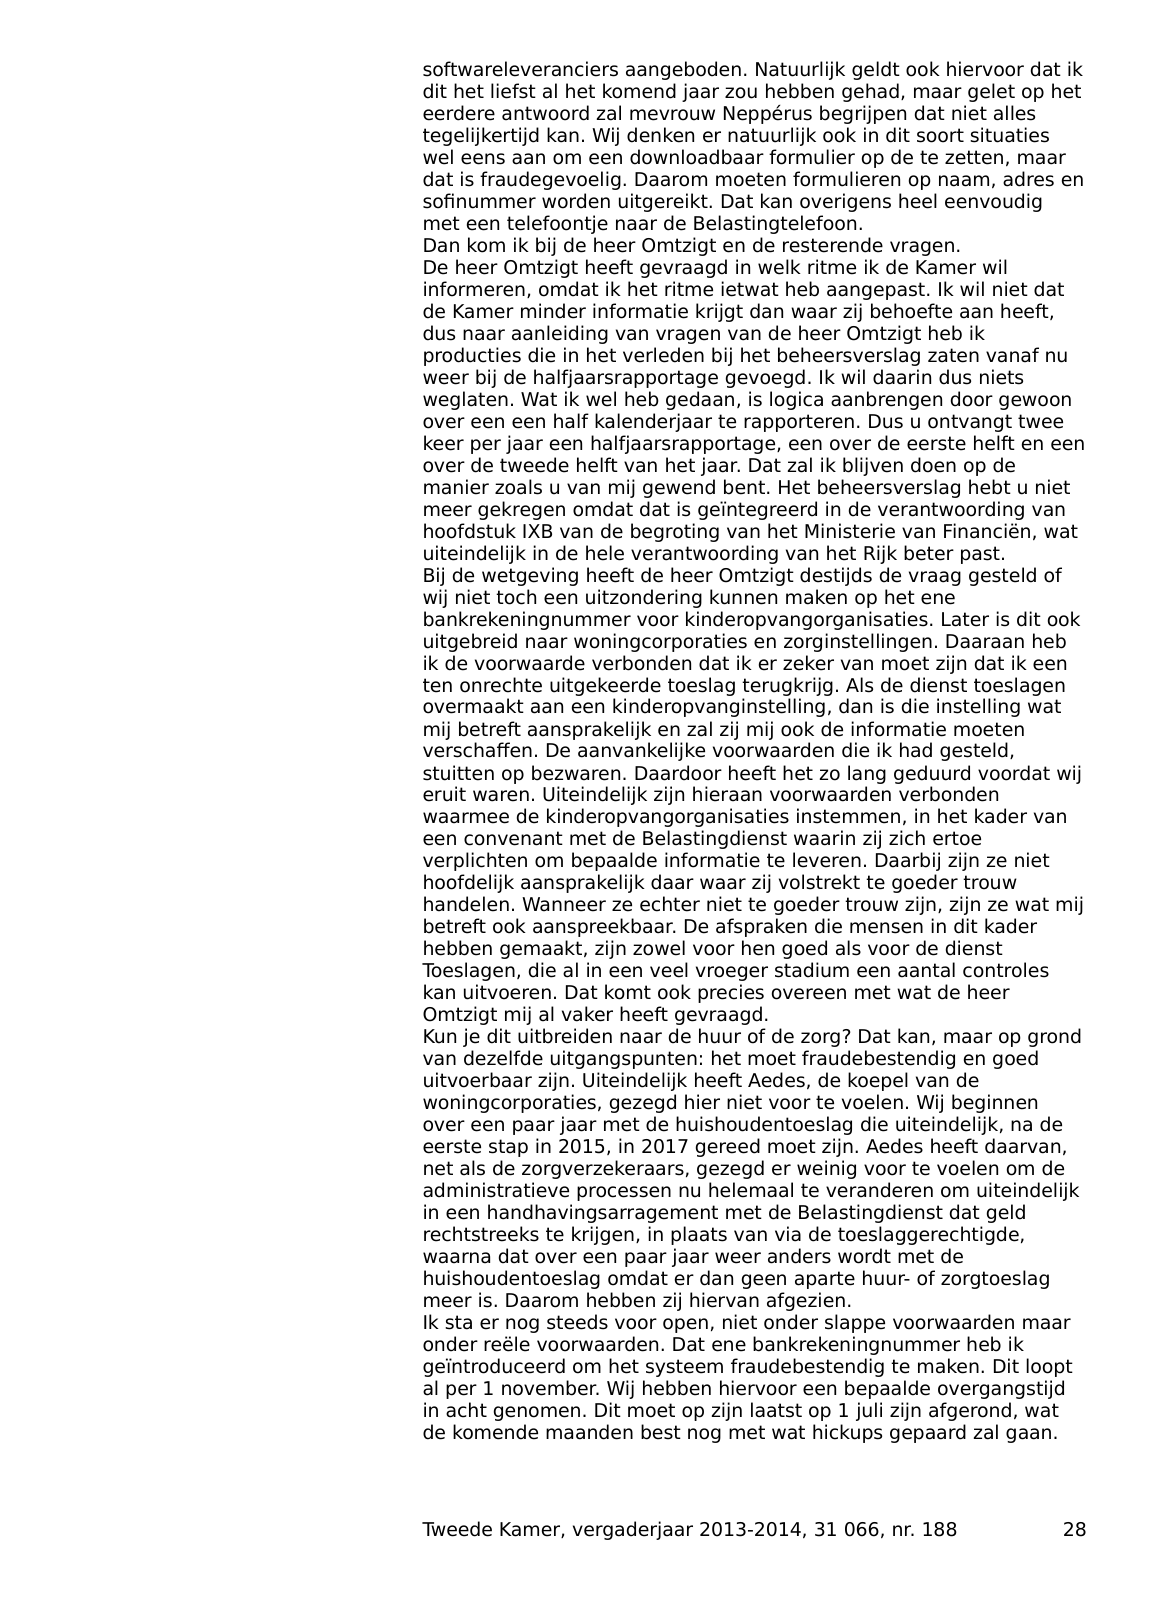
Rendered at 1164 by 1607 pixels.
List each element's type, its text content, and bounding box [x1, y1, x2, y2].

text Dan kom ik bij de heer Omtzigt en de resterende vragen. [422, 235, 1087, 257]
text De heer Omtzigt heeft gevraagd in welk ritme ik de Kamer wil informeren, omdat ik het ritme ietwat heb aangepast. Ik wil niet dat de Kamer minder informatie krijgt dan waar zij behoefte aan heeft, dus naar aanleiding van vragen van de heer Omtzigt heb ik producties die in het verleden bij het beheersverslag zaten vanaf nu weer bij de halfjaarsrapportage gevoegd. Ik wil daarin dus niets weglaten. Wat ik wel heb gedaan, is logica aanbrengen door gewoon over een een half kalenderjaar te rapporteren. Dus u ontvangt twee keer per jaar een halfjaarsrapportage, een over de eerste helft en een over de tweede helft van het jaar. Dat zal ik blijven doen op de manier zoals u van mij gewend bent. Het beheersverslag hebt u niet meer gekregen omdat dat is geïntegreerd in de verantwoording van hoofdstuk IXB van de begroting van het Ministerie van Financiën, wat uiteindelijk in de hele verantwoording van het Rijk beter past. [422, 257, 1087, 564]
text Ik sta er nog steeds voor open, niet onder slappe voorwaarden maar onder reële voorwaarden. Dat ene bankrekeningnummer heb ik geïntroduceerd om het systeem fraudebestendig te maken. Dit loopt al per 1 november. Wij hebben hiervoor een bepaalde overgangstijd in acht genomen. Dit moet op zijn laatst op 1 juli zijn afgerond, wat de komende maanden best nog met wat hickups gepaard zal gaan. [422, 1312, 1087, 1444]
text softwareleveranciers aangeboden. Natuurlijk geldt ook hiervoor dat ik dit het liefst al het komend jaar zou hebben gehad, maar gelet op het eerdere antwoord zal mevrouw Neppérus begrijpen dat niet alles tegelijkertijd kan. Wij denken er natuurlijk ook in dit soort situaties wel eens aan om een downloadbaar formulier op de te zetten, maar dat is fraudegevoelig. Daarom moeten formulieren op naam, adres en sofinummer worden uitgereikt. Dat kan overigens heel eenvoudig met een telefoontje naar de Belastingtelefoon. [422, 59, 1087, 235]
text Bij de wetgeving heeft de heer Omtzigt destijds de vraag gesteld of wij niet toch een uitzondering kunnen maken op het ene bankrekeningnummer voor kinderopvangorganisaties. Later is dit ook uitgebreid naar woningcorporaties en zorginstellingen. Daaraan heb ik de voorwaarde verbonden dat ik er zeker van moet zijn dat ik een ten onrechte uitgekeerde toeslag terugkrijg. Als de dienst toeslagen overmaakt aan een kinderopvanginstelling, dan is die instelling wat mij betreft aansprakelijk en zal zij mij ook de informatie moeten verschaffen. De aanvankelijke voorwaarden die ik had gesteld, stuitten op bezwaren. Daardoor heeft het zo lang geduurd voordat wij eruit waren. Uiteindelijk zijn hieraan voorwaarden verbonden waarmee de kinderopvangorganisaties instemmen, in het kader van een convenant met de Belastingdienst waarin zij zich ertoe verplichten om bepaalde informatie te leveren. Daarbij zijn ze niet hoofdelijk aansprakelijk daar waar zij volstrekt te goeder trouw handelen. Wanneer ze echter niet te goeder trouw zijn, zijn ze wat mij betreft ook aanspreekbaar. De afspraken die mensen in dit kader hebben gemaakt, zijn zowel voor hen goed als voor de dienst Toeslagen, die al in een veel vroeger stadium een aantal controles kan uitvoeren. Dat komt ook precies overeen met wat de heer Omtzigt mij al vaker heeft gevraagd. [422, 564, 1087, 1026]
text Kun je dit uitbreiden naar de huur of de zorg? Dat kan, maar op grond van dezelfde uitgangspunten: het moet fraudebestendig en goed uitvoerbaar zijn. Uiteindelijk heeft Aedes, de koepel van de woningcorporaties, gezegd hier niet voor te voelen. Wij beginnen over een paar jaar met de huishoudentoeslag die uiteindelijk, na de eerste stap in 2015, in 2017 gereed moet zijn. Aedes heeft daarvan, net als de zorgverzekeraars, gezegd er weinig voor te voelen om de administratieve processen nu helemaal te veranderen om uiteindelijk in een handhavingsarragement met de Belastingdienst dat geld rechtstreeks te krijgen, in plaats van via de toeslaggerechtigde, waarna dat over een paar jaar weer anders wordt met de huishoudentoeslag omdat er dan geen aparte huur- of zorgtoeslag meer is. Daarom hebben zij hiervan afgezien. [422, 1026, 1087, 1312]
